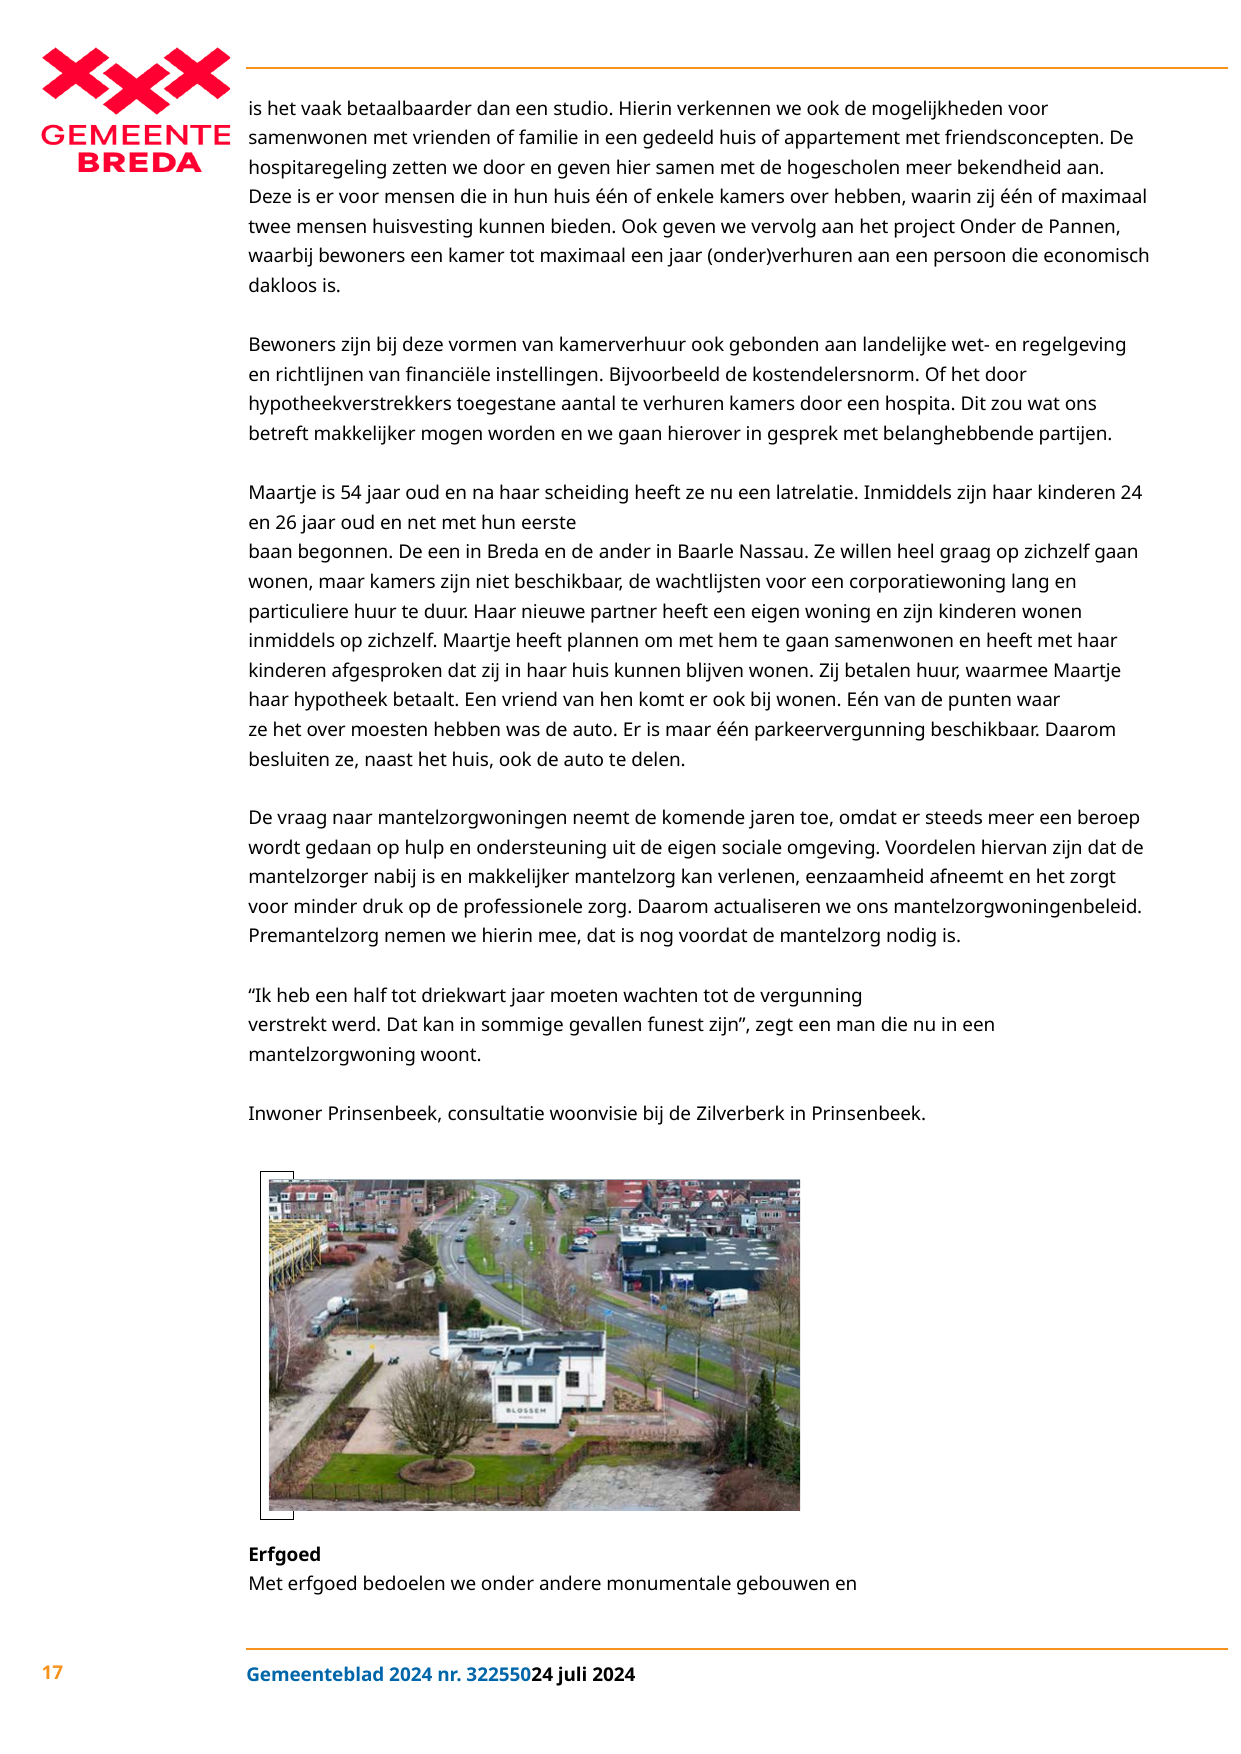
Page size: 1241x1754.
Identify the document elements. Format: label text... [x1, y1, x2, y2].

text is het vaak betaalbaarder dan een studio. Hierin verkennen we ook de mogelijkheden voor samenwonen met vrienden of familie in een gedeeld huis of appartement met friendsconcepten. De hospitaregeling zetten we door en geven hier samen met de hogescholen meer bekendheid aan. Deze is er voor mensen die in hun huis één of enkele kamers over hebben, waarin zij één of maximaal twee mensen huisvesting kunnen bieden. Ook geven we vervolg aan het project Onder de Pannen, waarbij bewoners een kamer tot maximaal een jaar (onder)verhuren aan een persoon die economisch dakloos is. [248, 95, 1152, 298]
table_header Maartje is 54 jaar oud en na haar scheiding heeft ze nu een latrelatie. Inmiddels zijn haar kinderen 24 en 26 jaar oud en net met hun eerste baan begonnen. De een in Breda en de ander in Baarle Nassau. Ze willen heel graag op zichzelf gaan wonen, maar kamers zijn niet beschikbaar, de wachtlijsten voor een corporatiewoning lang en particuliere huur te duur. Haar nieuwe partner heeft een eigen woning en zijn kinderen wonen inmiddels op zichzelf. Maartje heeft plannen om met hem te gaan samenwonen en heeft met haar kinderen afgesproken dat zij in haar huis kunnen blijven wonen. Zij betalen huur, waarmee Maartje haar hypotheek betaalt. Een vriend van hen komt er ook bij wonen. Eén van de punten waar ze het over moesten hebben was de auto. Er is maar één parkeervergunning beschikbaar. Daarom besluiten ze, naast het huis, ook de auto te delen. [248, 480, 1152, 771]
text Premantelzorg nemen we hierin mee, dat is nog voordat de mantelzorg nodig is. [248, 923, 1152, 948]
table_header Erfgoed Met erfgoed bedoelen we onder andere monumentale gebouwen en [248, 1159, 1152, 1596]
text De vraag naar mantelzorgwoningen neemt de komende jaren toe, omdat er steeds meer een beroep wordt gedaan op hulp en ondersteuning uit de eigen sociale omgeving. Voordelen hiervan zijn dat de mantelzorger nabij is en makkelijker mantelzorg kan verlenen, eenzaamheid afneemt en het zorgt voor minder druk op de professionele zorg. Daarom actualiseren we ons mantelzorgwoningenbeleid. [248, 804, 1152, 919]
table_header “Ik heb een half tot driekwart jaar moeten wachten tot de vergunning verstrekt werd. Dat kan in sommige gevallen funest zijn’’, zegt een man die nu in een mantelzorgwoning woont. Inwoner Prinsenbeek, consultatie woonvisie bij de Zilverberk in Prinsenbeek. [248, 982, 1152, 1126]
text Bewoners zijn bij deze vormen van kamerverhuur ook gebonden aan landelijke wet- en regelgeving en richtlijnen van financiële instellingen. Bijvoorbeeld de kostendelersnorm. Of het door hypotheekverstrekkers toegestane aantal te verhuren kamers door een hospita. Dit zou wat ons betreft makkelijker mogen worden en we gaan hierover in gesprek met belanghebbende partijen. [248, 331, 1152, 446]
picture [268, 1179, 801, 1511]
picture [41, 47, 231, 172]
